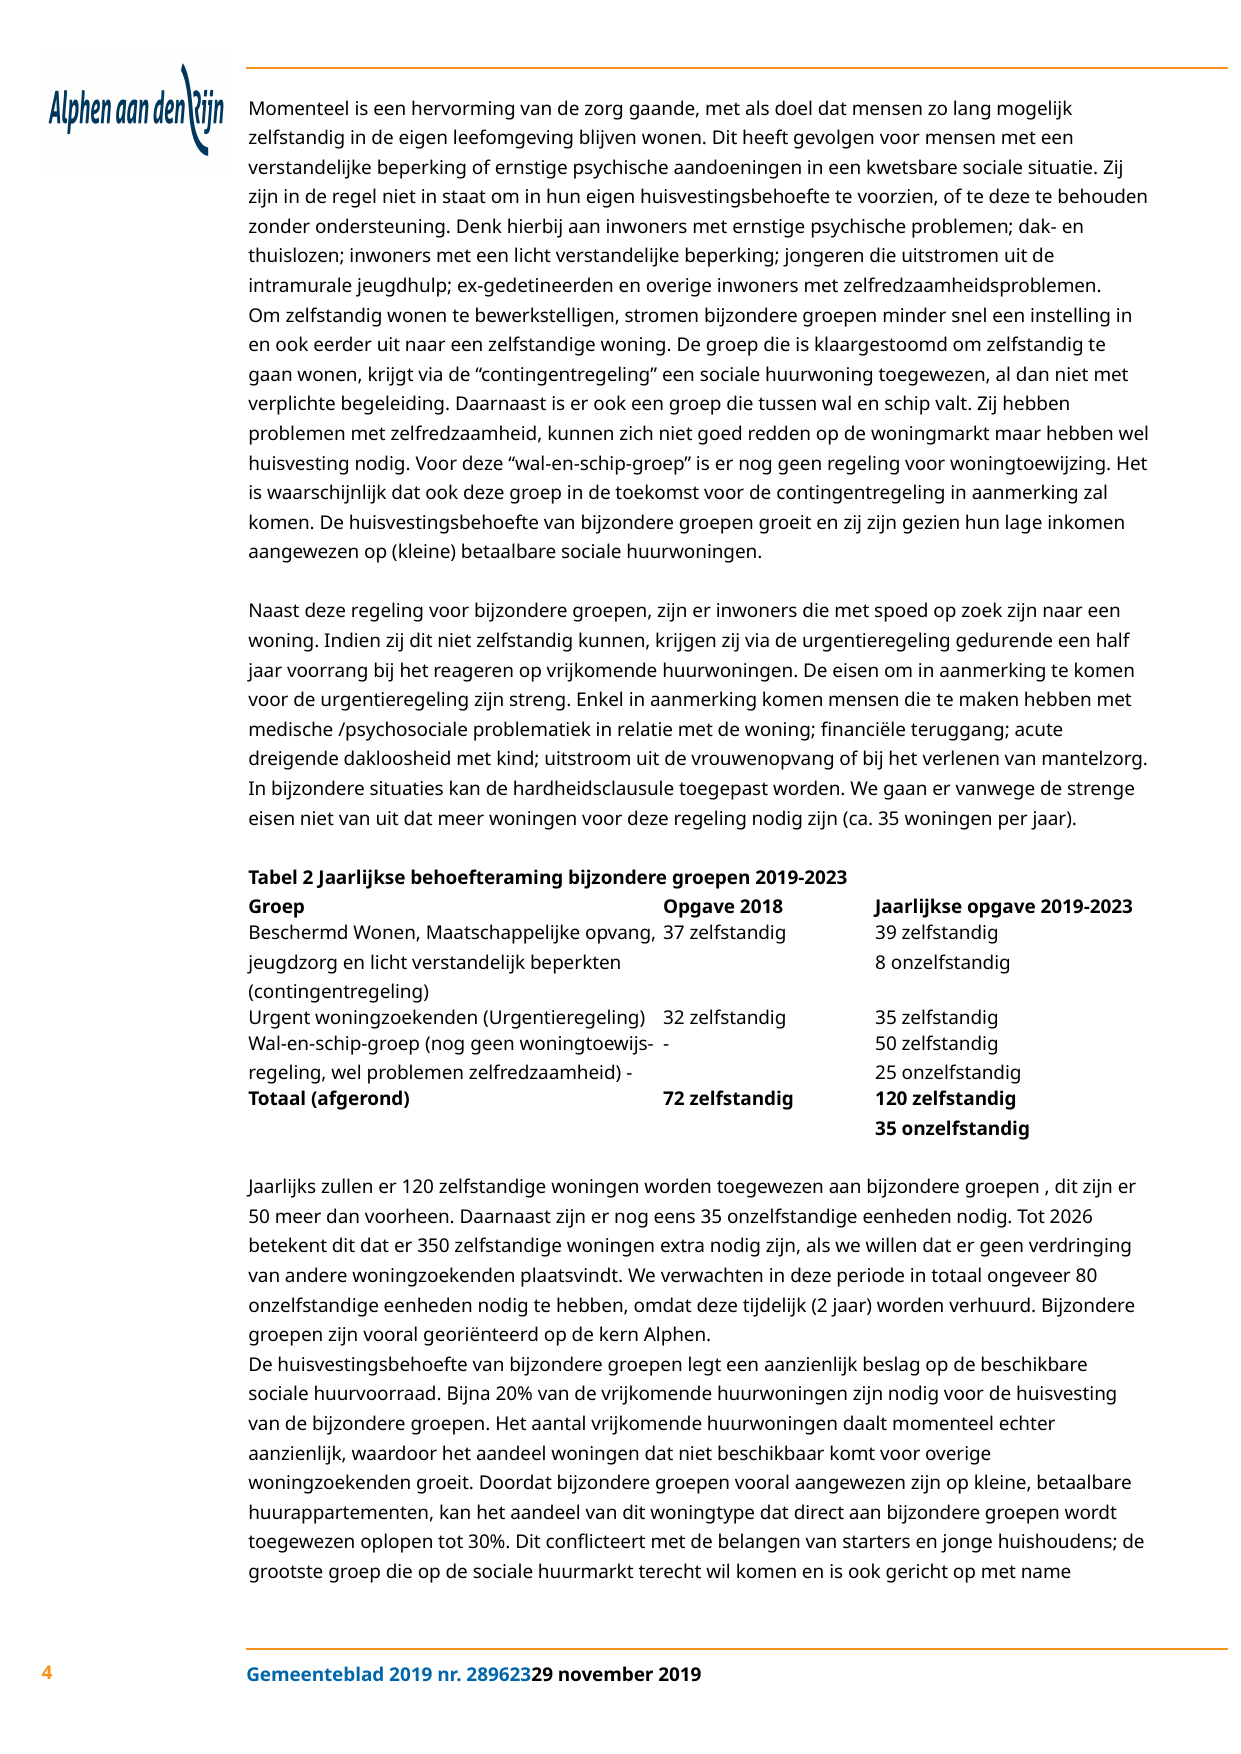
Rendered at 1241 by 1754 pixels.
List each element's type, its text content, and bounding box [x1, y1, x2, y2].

text De huisvestingsbehoefte van bijzondere groepen legt een aanzienlijk beslag op de beschikbare sociale huurvoorraad. Bijna 20% van de vrijkomende huurwoningen zijn nodig voor de huisvesting van de bijzondere groepen. Het aantal vrijkomende huurwoningen daalt momenteel echter aanzienlijk, waardoor het aandeel woningen dat niet beschikbaar komt voor overige woningzoekenden groeit. Doordat bijzondere groepen vooral aangewezen zijn op kleine, betaalbare huurappartementen, kan het aandeel van dit woningtype dat direct aan bijzondere groepen wordt toegewezen oplopen tot 30%. Dit conflicteert met de belangen van starters en jonge huishoudens; de grootste groep die op de sociale huurmarkt terecht wil komen en is ook gericht op met name [248, 1351, 1152, 1584]
table_cell 39 zelfstandig 8 onzelfstandig [875, 919, 1152, 1004]
text Jaarlijks zullen er 120 zelfstandige woningen worden toegewezen aan bijzondere groepen , dit zijn er 50 meer dan voorheen. Daarnaast zijn er nog eens 35 onzelfstandige eenheden nodig. Tot 2026 betekent dit dat er 350 zelfstandige woningen extra nodig zijn, als we willen dat er geen verdringing van andere woningzoekenden plaatsvindt. We verwachten in deze periode in totaal ongeveer 80 onzelfstandige eenheden nodig te hebben, omdat deze tijdelijk (2 jaar) worden verhuurd. Bijzondere groepen zijn vooral georiënteerd op de kern Alphen. [248, 1173, 1152, 1347]
text Om zelfstandig wonen te bewerkstelligen, stromen bijzondere groepen minder snel een instelling in en ook eerder uit naar een zelfstandige woning. De groep die is klaargestoomd om zelfstandig te gaan wonen, krijgt via de “contingentregeling” een sociale huurwoning toegewezen, al dan niet met verplichte begeleiding. Daarnaast is er ook een groep die tussen wal en schip valt. Zij hebben problemen met zelfredzaamheid, kunnen zich niet goed redden op de woningmarkt maar hebben wel huisvesting nodig. Voor deze “wal-en-schip-groep” is er nog geen regeling voor woningtoewijzing. Het is waarschijnlijk dat ook deze groep in de toekomst voor de contingentregeling in aanmerking zal komen. De huisvestingsbehoefte van bijzondere groepen groeit en zij zijn gezien hun lage inkomen aangewezen op (kleine) betaalbare sociale huurwoningen. [248, 302, 1152, 564]
table_cell Beschermd Wonen, Maatschappelijke opvang, jeugdzorg en licht verstandelijk beperkten (contingentregeling) [248, 919, 663, 1004]
text Momenteel is een hervorming van de zorg gaande, met als doel dat mensen zo lang mogelijk zelfstandig in de eigen leefomgeving blijven wonen. Dit heeft gevolgen voor mensen met een verstandelijke beperking of ernstige psychische aandoeningen in een kwetsbare sociale situatie. Zij zijn in de regel niet in staat om in hun eigen huisvestingsbehoefte te voorzien, of te deze te behouden zonder ondersteuning. Denk hierbij aan inwoners met ernstige psychische problemen; dak- en thuislozen; inwoners met een licht verstandelijke beperking; jongeren die uitstromen uit de intramurale jeugdhulp; ex-gedetineerden en overige inwoners met zelfredzaamheidsproblemen. [248, 95, 1152, 298]
table_header Jaarlijkse opgave 2019-2023 [875, 894, 1152, 919]
table_cell Totaal (afgerond) [248, 1085, 663, 1141]
table_cell 120 zelfstandig 35 onzelfstandig [875, 1085, 1152, 1141]
table_cell 50 zelfstandig 25 onzelfstandig [875, 1030, 1152, 1085]
picture [41, 47, 231, 172]
table_cell 32 zelfstandig [663, 1004, 875, 1030]
table_cell Urgent woningzoekenden (Urgentieregeling) [248, 1004, 663, 1030]
text Tabel 2 Jaarlijkse behoefteraming bijzondere groepen 2019-2023 [248, 864, 1152, 890]
table_cell 72 zelfstandig [663, 1085, 875, 1141]
text Naast deze regeling voor bijzondere groepen, zijn er inwoners die met spoed op zoek zijn naar een woning. Indien zij dit niet zelfstandig kunnen, krijgen zij via de urgentieregeling gedurende een half jaar voorrang bij het reageren op vrijkomende huurwoningen. De eisen om in aanmerking te komen voor de urgentieregeling zijn streng. Enkel in aanmerking komen mensen die te maken hebben met medische /psychosociale problematiek in relatie met de woning; financiële teruggang; acute dreigende dakloosheid met kind; uitstroom uit de vrouwenopvang of bij het verlenen van mantelzorg. In bijzondere situaties kan de hardheidsclausule toegepast worden. We gaan er vanwege de strenge eisen niet van uit dat meer woningen voor deze regeling nodig zijn (ca. 35 woningen per jaar). [248, 598, 1152, 831]
table_header Groep [248, 894, 663, 919]
table_cell - [663, 1030, 875, 1085]
table_cell 35 zelfstandig [875, 1004, 1152, 1030]
table_header Opgave 2018 [663, 894, 875, 919]
table_cell 37 zelfstandig [663, 919, 875, 1004]
table_cell Wal-en-schip-groep (nog geen woningtoewijs- regeling, wel problemen zelfredzaamheid) - [248, 1030, 663, 1085]
